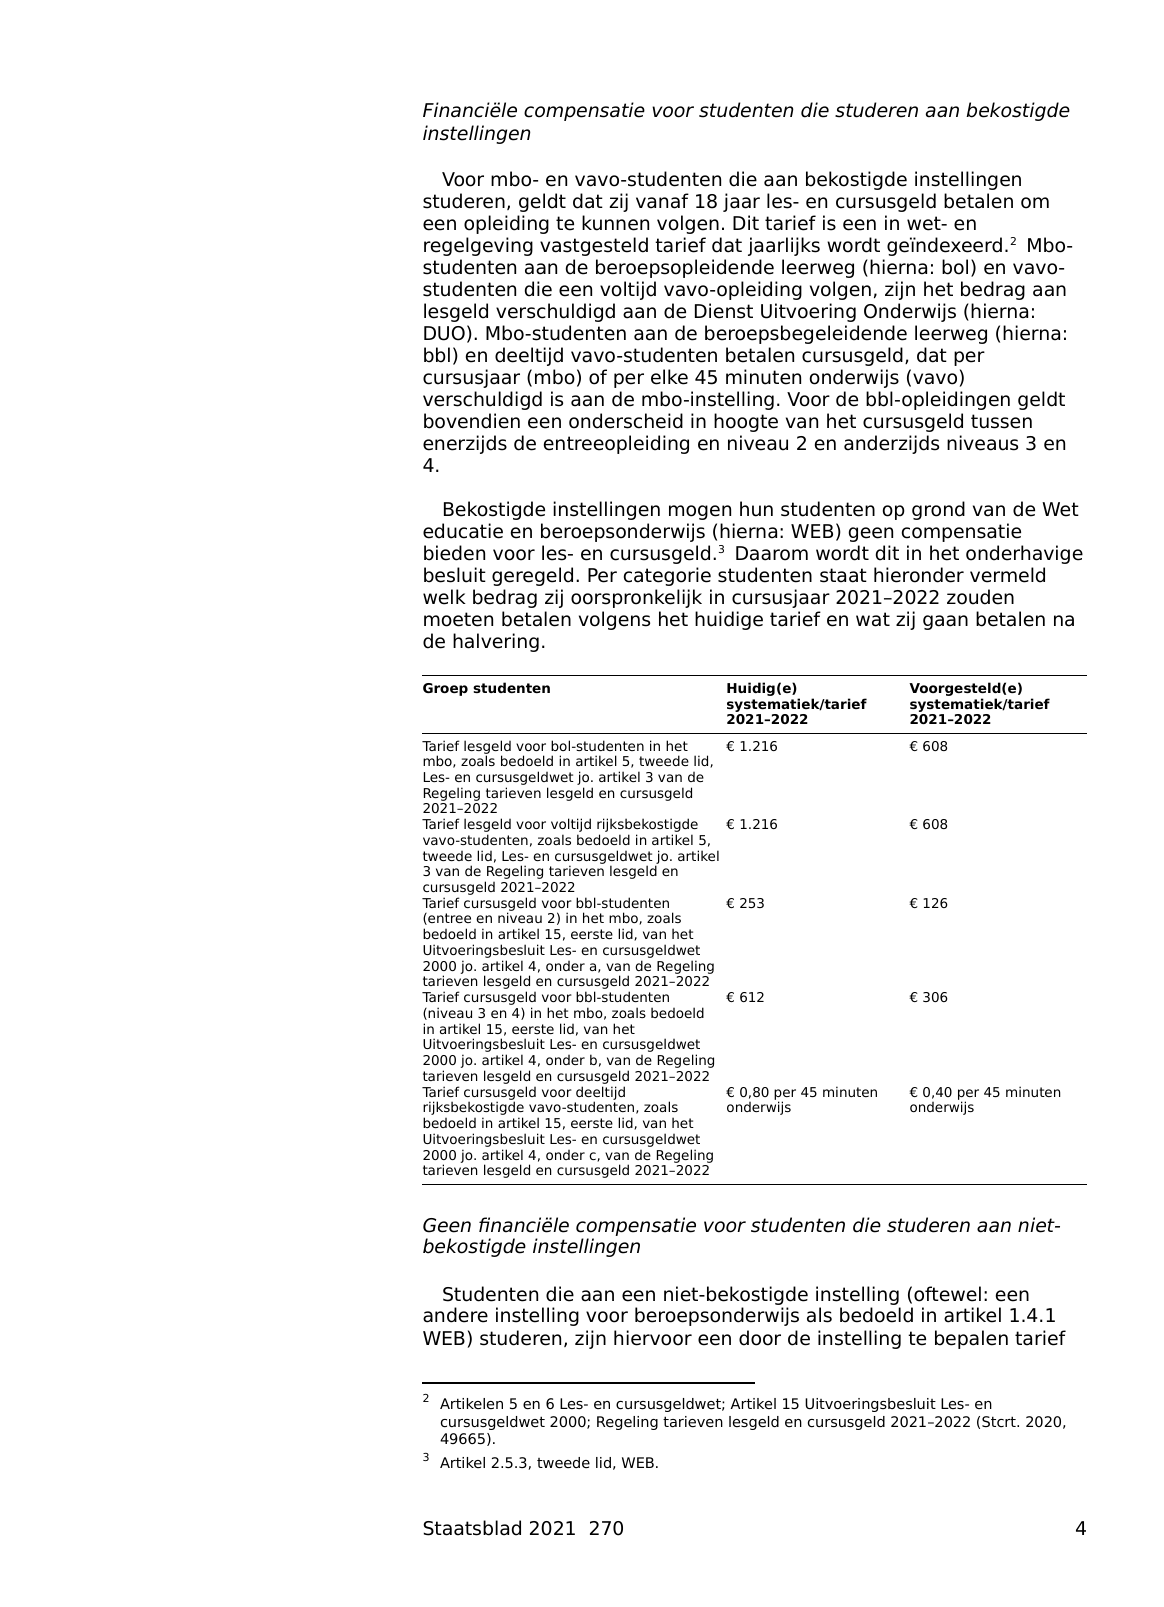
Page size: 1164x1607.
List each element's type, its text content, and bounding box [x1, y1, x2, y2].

text Artikelen 5 en 6 Les- en cursusgeldwet; Artikel 15 Uitvoeringsbesluit Les- en cursusgeldwet 2000; Regeling tarieven lesgeld en cursusgeld 2021–2022 (Stcrt. 2020, 49665). [422, 1392, 1087, 1448]
table_cell € 1.216 [720, 734, 903, 817]
table_cell € 612 [720, 990, 903, 1084]
text Voor mbo- en vavo-studenten die aan bekostigde instellingen studeren, geldt dat zij vanaf 18 jaar les- en cursusgeld betalen om een opleiding te kunnen volgen. Dit tarief is een in wet- en regelgeving vastgesteld tarief dat jaarlijks wordt geïndexeerd. Mbo-studenten aan de beroepsopleidende leerweg (hierna: bol) en vavo-studenten die een voltijd vavo-opleiding volgen, zijn het bedrag aan lesgeld verschuldigd aan de Dienst Uitvoering Onderwijs (hierna: DUO). Mbo-studenten aan de beroepsbegeleidende leerweg (hierna: bbl) en deeltijd vavo-studenten betalen cursusgeld, dat per cursusjaar (mbo) of per elke 45 minuten onderwijs (vavo) verschuldigd is aan de mbo-instelling. Voor de bbl-opleidingen geldt bovendien een onderscheid in hoogte van het cursusgeld tussen enerzijds de entreeopleiding en niveau 2 en anderzijds niveaus 3 en 4. [422, 169, 1087, 477]
subtitle Financiële compensatie voor studenten die studeren aan bekostigde instellingen [422, 100, 1087, 144]
table_cell Tarief cursusgeld voor bbl-studenten (entree en niveau 2) in het mbo, zoals bedoeld in artikel 15, eerste lid, van het Uitvoeringsbesluit Les- en cursusgeldwet 2000 jo. artikel 4, onder a, van de Regeling tarieven lesgeld en cursusgeld 2021–2022 [422, 896, 720, 990]
table_cell € 608 [904, 817, 1087, 896]
subtitle Geen financiële compensatie voor studenten die studeren aan niet-bekostigde instellingen [422, 1214, 1087, 1258]
text Bekostigde instellingen mogen hun studenten op grond van de Wet educatie en beroepsonderwijs (hierna: WEB) geen compensatie bieden voor les- en cursusgeld. Daarom wordt dit in het onderhavige besluit geregeld. Per categorie studenten staat hieronder vermeld welk bedrag zij oorspronkelijk in cursusjaar 2021–2022 zouden moeten betalen volgens het huidige tarief en wat zij gaan betalen na de halvering. [422, 499, 1087, 653]
table_cell Tarief lesgeld voor bol-studenten in het mbo, zoals bedoeld in artikel 5, tweede lid, Les- en cursusgeldwet jo. artikel 3 van de Regeling tarieven lesgeld en cursusgeld 2021–2022 [422, 734, 720, 817]
table_cell € 306 [904, 990, 1087, 1084]
text Artikel 2.5.3, tweede lid, WEB. [422, 1451, 1087, 1473]
table_header Voorgesteld(e) systematiek/tarief 2021–2022 [904, 676, 1087, 733]
table_cell € 126 [904, 896, 1087, 990]
table_cell € 1.216 [720, 817, 903, 896]
text Studenten die aan een niet-bekostigde instelling (oftewel: een andere instelling voor beroepsonderwijs als bedoeld in artikel 1.4.1 WEB) studeren, zijn hiervoor een door de instelling te bepalen tarief [422, 1283, 1087, 1349]
table_cell Tarief cursusgeld voor deeltijd rijksbekostigde vavo-studenten, zoals bedoeld in artikel 15, eerste lid, van het Uitvoeringsbesluit Les- en cursusgeldwet 2000 jo. artikel 4, onder c, van de Regeling tarieven lesgeld en cursusgeld 2021–2022 [422, 1084, 720, 1183]
table_header Groep studenten [422, 676, 720, 733]
table_cell € 608 [904, 734, 1087, 817]
table_cell Tarief cursusgeld voor bbl-studenten (niveau 3 en 4) in het mbo, zoals bedoeld in artikel 15, eerste lid, van het Uitvoeringsbesluit Les- en cursusgeldwet 2000 jo. artikel 4, onder b, van de Regeling tarieven lesgeld en cursusgeld 2021–2022 [422, 990, 720, 1084]
table_cell € 253 [720, 896, 903, 990]
table_cell € 0,40 per 45 minuten onderwijs [904, 1084, 1087, 1183]
table_cell Tarief lesgeld voor voltijd rijksbekostigde vavo-studenten, zoals bedoeld in artikel 5, tweede lid, Les- en cursusgeldwet jo. artikel 3 van de Regeling tarieven lesgeld en cursusgeld 2021–2022 [422, 817, 720, 896]
table_cell € 0,80 per 45 minuten onderwijs [720, 1084, 903, 1183]
table_header Huidig(e) systematiek/tarief 2021–2022 [720, 676, 903, 733]
